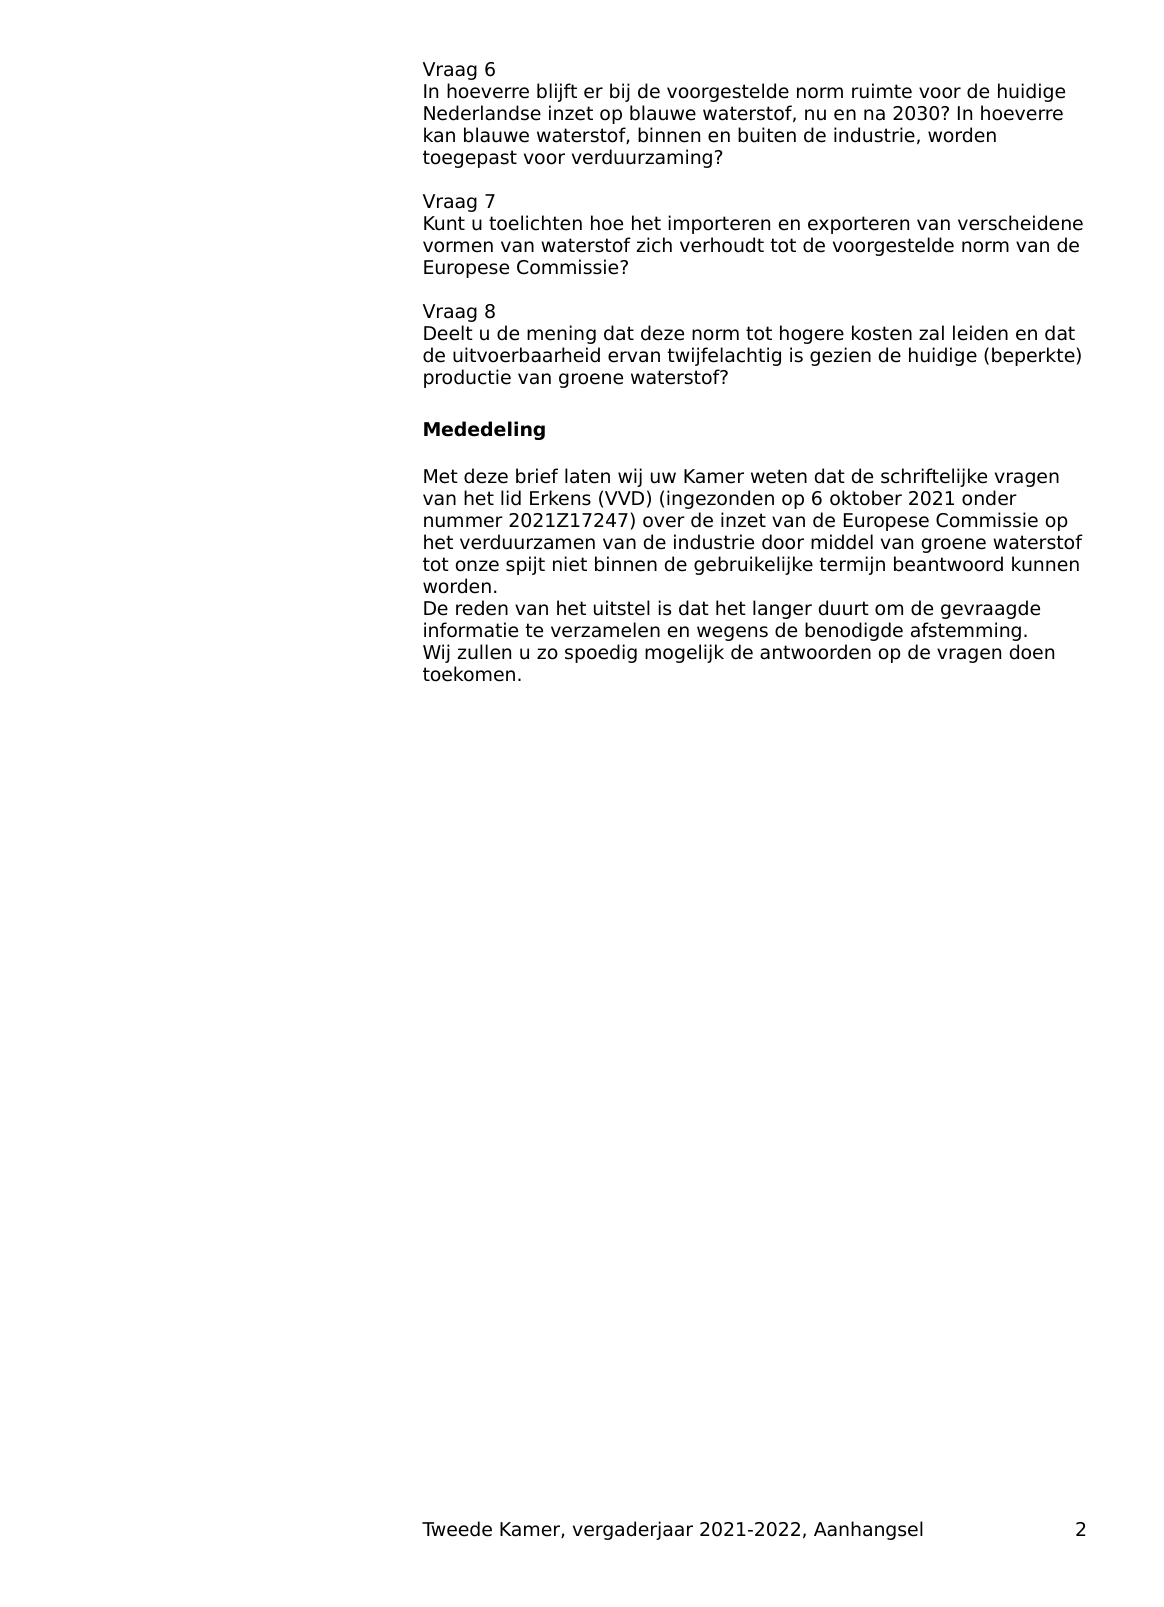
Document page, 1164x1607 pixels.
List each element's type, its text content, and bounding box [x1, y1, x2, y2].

text Kunt u toelichten hoe het importeren en exporteren van verscheidene vormen van waterstof zich verhoudt tot de voorgestelde norm van de Europese Commissie? [422, 213, 1087, 279]
subtitle Mededeling [422, 419, 1087, 441]
text Vraag 7 [422, 191, 1087, 213]
text Wij zullen u zo spoedig mogelijk de antwoorden op de vragen doen toekomen. [422, 642, 1087, 686]
text De reden van het uitstel is dat het langer duurt om de gevraagde informatie te verzamelen en wegens de benodigde afstemming. [422, 598, 1087, 642]
text Vraag 8 [422, 301, 1087, 323]
text Met deze brief laten wij uw Kamer weten dat de schriftelijke vragen van het lid Erkens (VVD) (ingezonden op 6 oktober 2021 onder nummer 2021Z17247) over de inzet van de Europese Commissie op het verduurzamen van de industrie door middel van groene waterstof tot onze spijt niet binnen de gebruikelijke termijn beantwoord kunnen worden. [422, 466, 1087, 598]
text Vraag 6 [422, 59, 1087, 81]
text In hoeverre blijft er bij de voorgestelde norm ruimte voor de huidige Nederlandse inzet op blauwe waterstof, nu en na 2030? In hoeverre kan blauwe waterstof, binnen en buiten de industrie, worden toegepast voor verduurzaming? [422, 81, 1087, 169]
text Deelt u de mening dat deze norm tot hogere kosten zal leiden en dat de uitvoerbaarheid ervan twijfelachtig is gezien de huidige (beperkte) productie van groene waterstof? [422, 323, 1087, 389]
